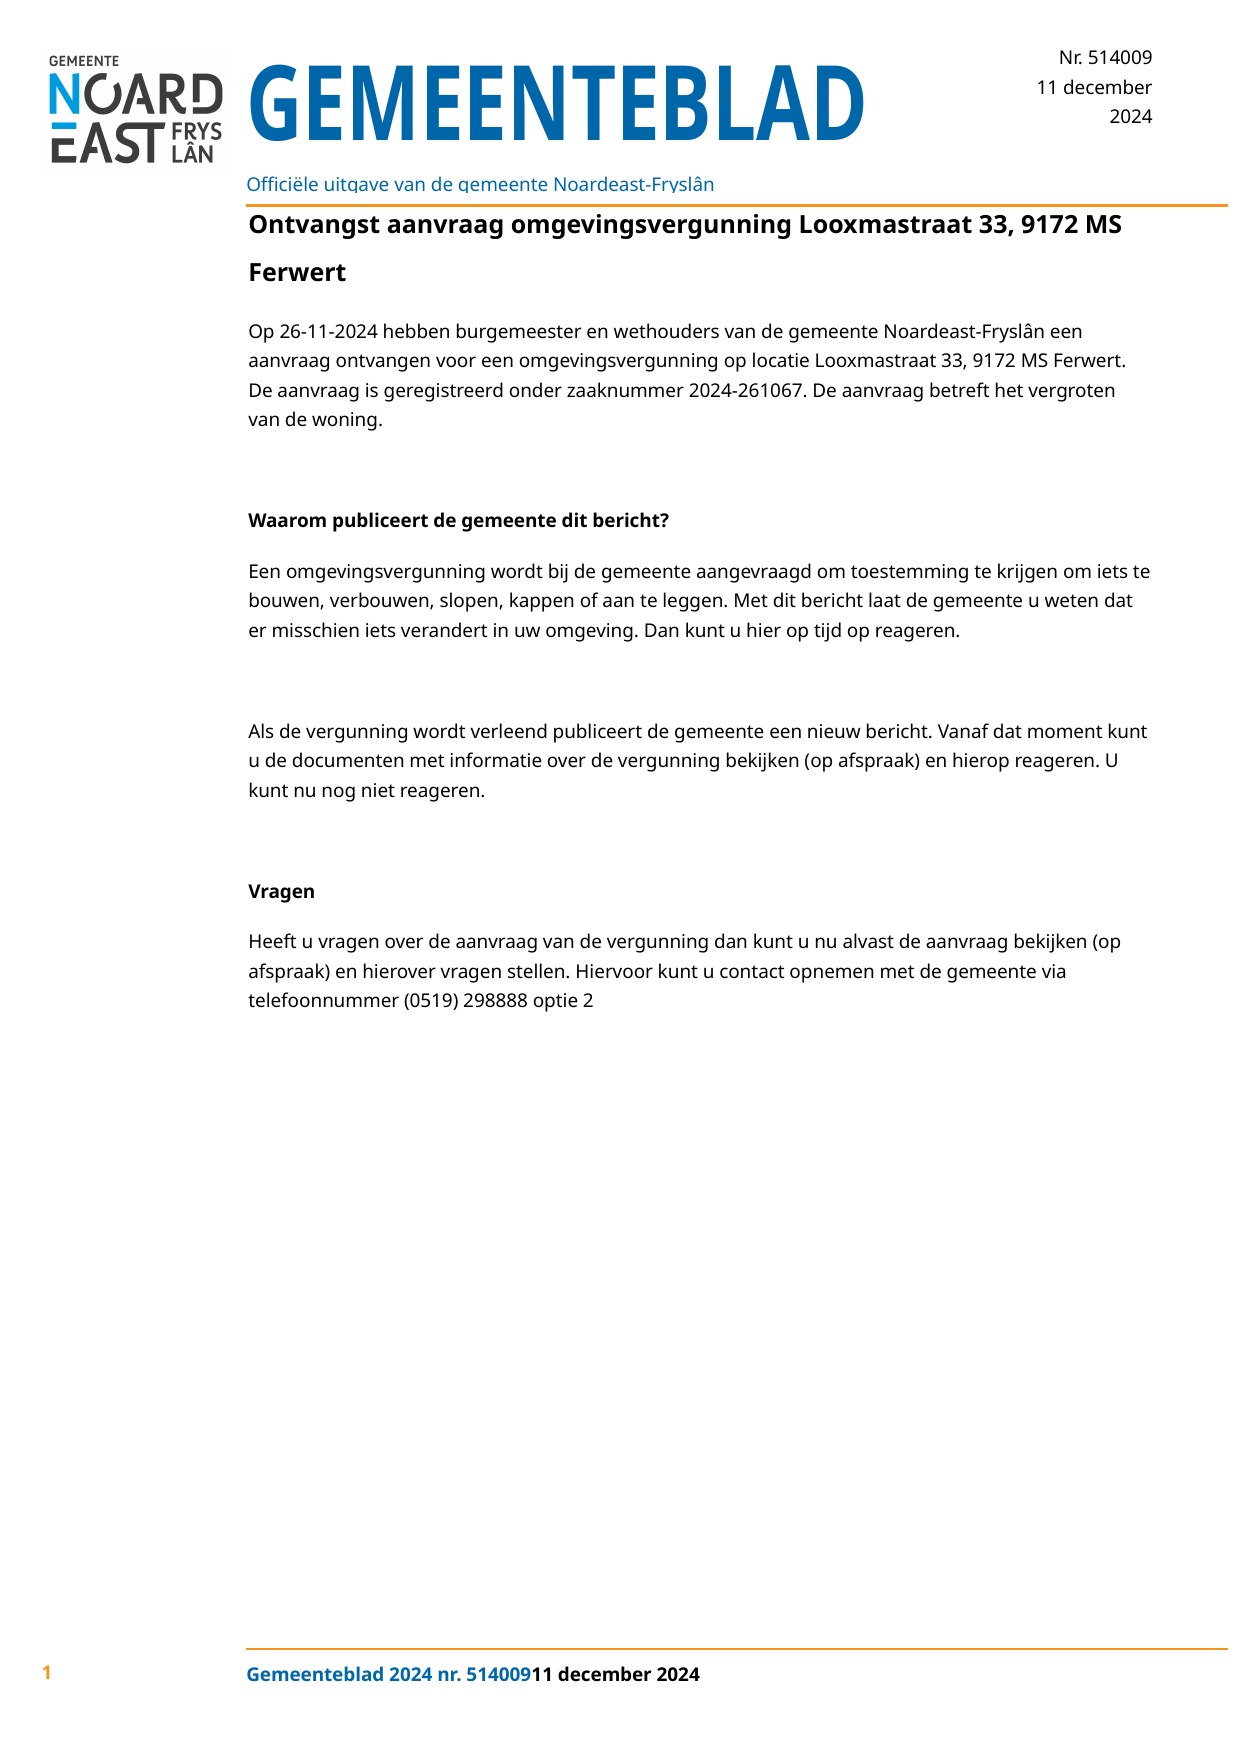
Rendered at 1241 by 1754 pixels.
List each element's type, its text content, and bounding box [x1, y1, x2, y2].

text Waarom publiceert de gemeente dit bericht? [248, 507, 1152, 533]
picture [41, 47, 231, 172]
text Een omgevingsvergunning wordt bij de gemeente aangevraagd om toestemming te krijgen om iets te bouwen, verbouwen, slopen, kappen of aan te leggen. Met dit bericht laat de gemeente u weten dat er misschien iets verandert in uw omgeving. Dan kunt u hier op tijd op reageren. [248, 558, 1152, 643]
text Op 26-11-2024 hebben burgemeester en wethouders van de gemeente Noardeast-Fryslân een aanvraag ontvangen voor een omgevingsvergunning op locatie Looxmastraat 33, 9172 MS Ferwert. De aanvraag is geregistreerd onder zaaknummer 2024-261067. De aanvraag betreft het vergroten van de woning. [248, 318, 1152, 432]
text Heeft u vragen over de aanvraag van de vergunning dan kunt u nu alvast de aanvraag bekijken (op afspraak) en hierover vragen stellen. Hiervoor kunt u contact opnemen met de gemeente via telefoonnummer (0519) 298888 optie 2 [248, 928, 1152, 1013]
text Als de vergunning wordt verleend publiceert de gemeente een nieuw bericht. Vanaf dat moment kunt u de documenten met informatie over de vergunning bekijken (op afspraak) en hierop reageren. U kunt nu nog niet reageren. [248, 718, 1152, 803]
text Ontvangst aanvraag omgevingsvergunning Looxmastraat 33, 9172 MS Ferwert [248, 207, 1152, 288]
text Vragen [248, 878, 1152, 904]
